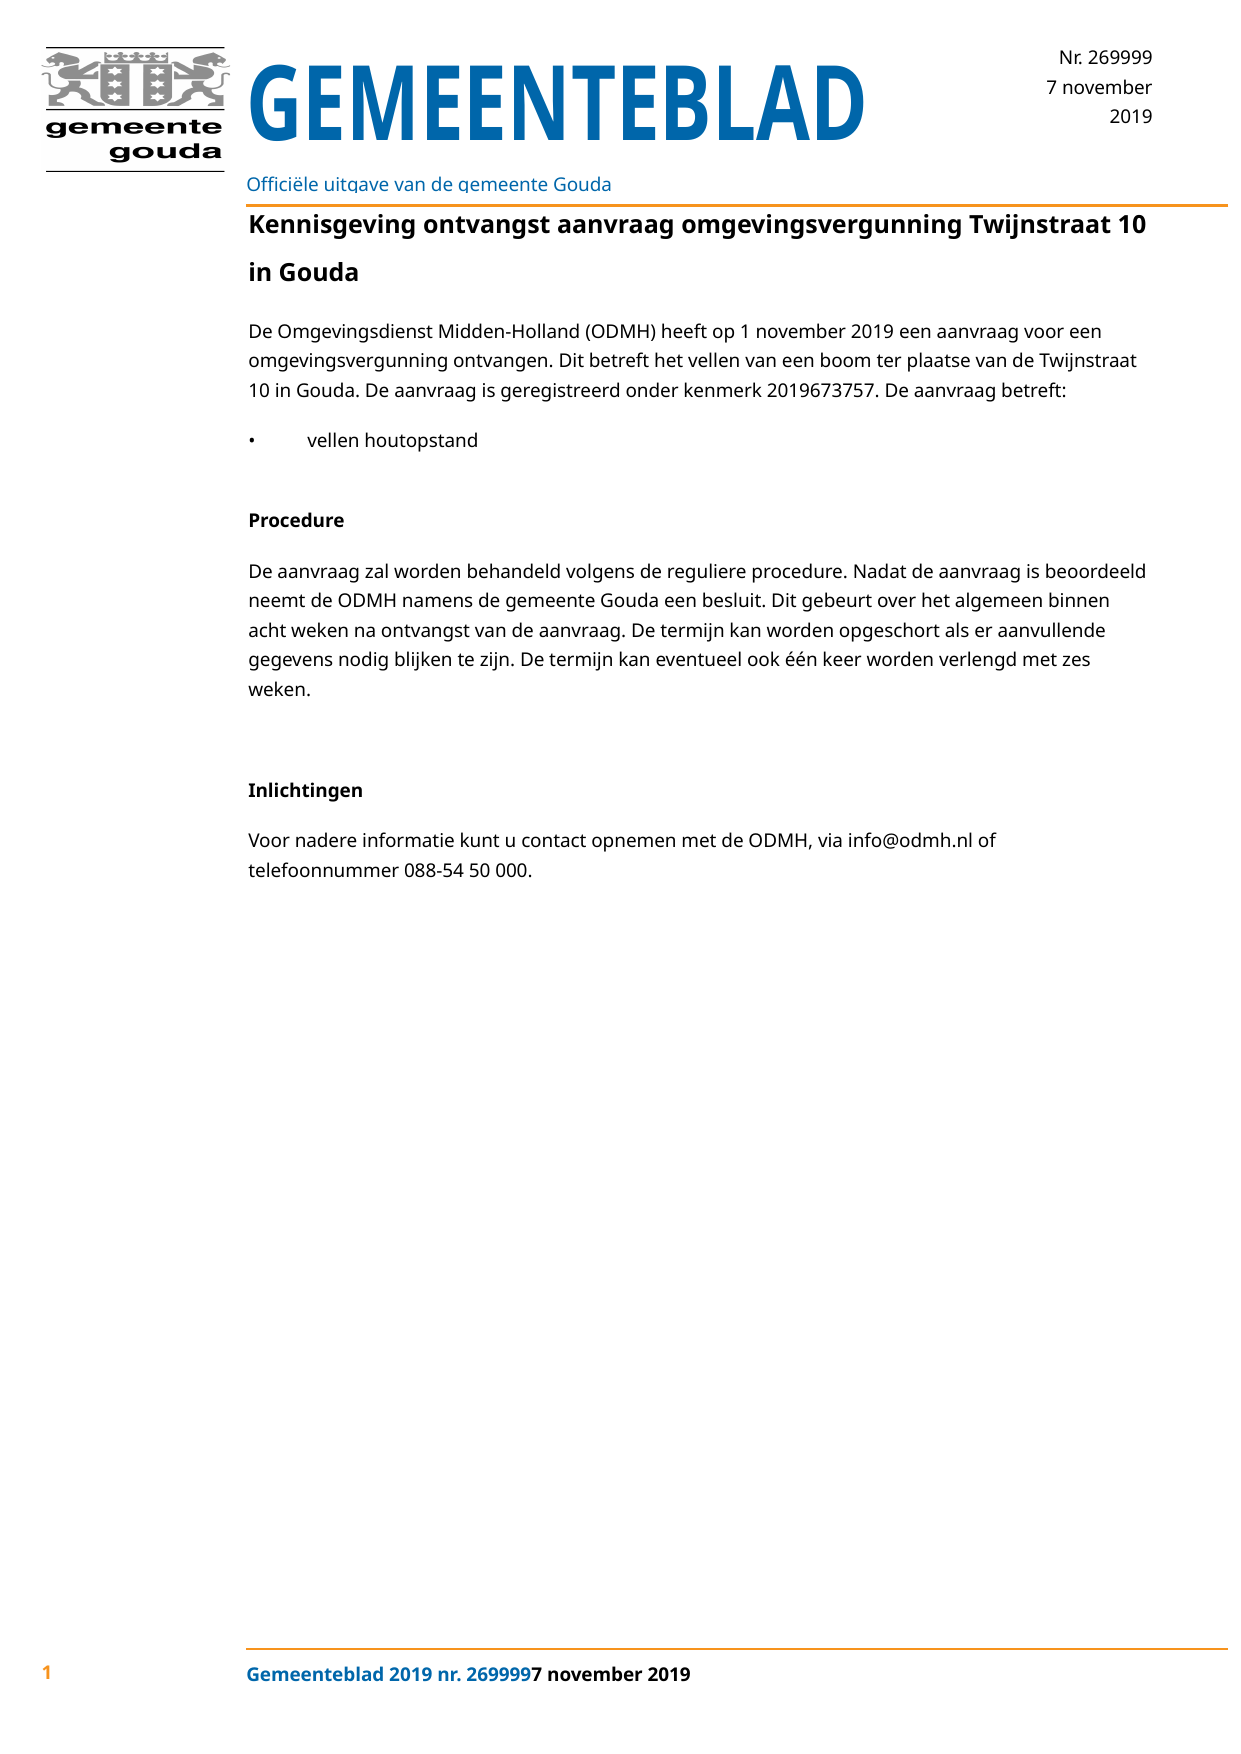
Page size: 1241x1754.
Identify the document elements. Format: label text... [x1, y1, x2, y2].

list vellen houtopstand [248, 427, 1152, 453]
text Kennisgeving ontvangst aanvraag omgevingsvergunning Twijnstraat 10 in Gouda [248, 207, 1152, 288]
text Inlichtingen [248, 777, 1152, 803]
text De Omgevingsdienst Midden-Holland (ODMH) heeft op 1 november 2019 een aanvraag voor een omgevingsvergunning ontvangen. Dit betreft het vellen van een boom ter plaatse van de Twijnstraat 10 in Gouda. De aanvraag is geregistreerd onder kenmerk 2019673757. De aanvraag betreft: [248, 318, 1152, 403]
text Voor nadere informatie kunt u contact opnemen met de ODMH, via info@odmh.nl of telefoonnummer 088-54 50 000. [248, 827, 1152, 883]
text Procedure [248, 507, 1152, 533]
text De aanvraag zal worden behandeld volgens de reguliere procedure. Nadat de aanvraag is beoordeeld neemt de ODMH namens de gemeente Gouda een besluit. Dit gebeurt over het algemeen binnen acht weken na ontvangst van de aanvraag. De termijn kan worden opgeschort als er aanvullende gegevens nodig blijken te zijn. De termijn kan eventueel ook één keer worden verlengd met zes weken. [248, 558, 1152, 702]
picture [41, 47, 231, 172]
